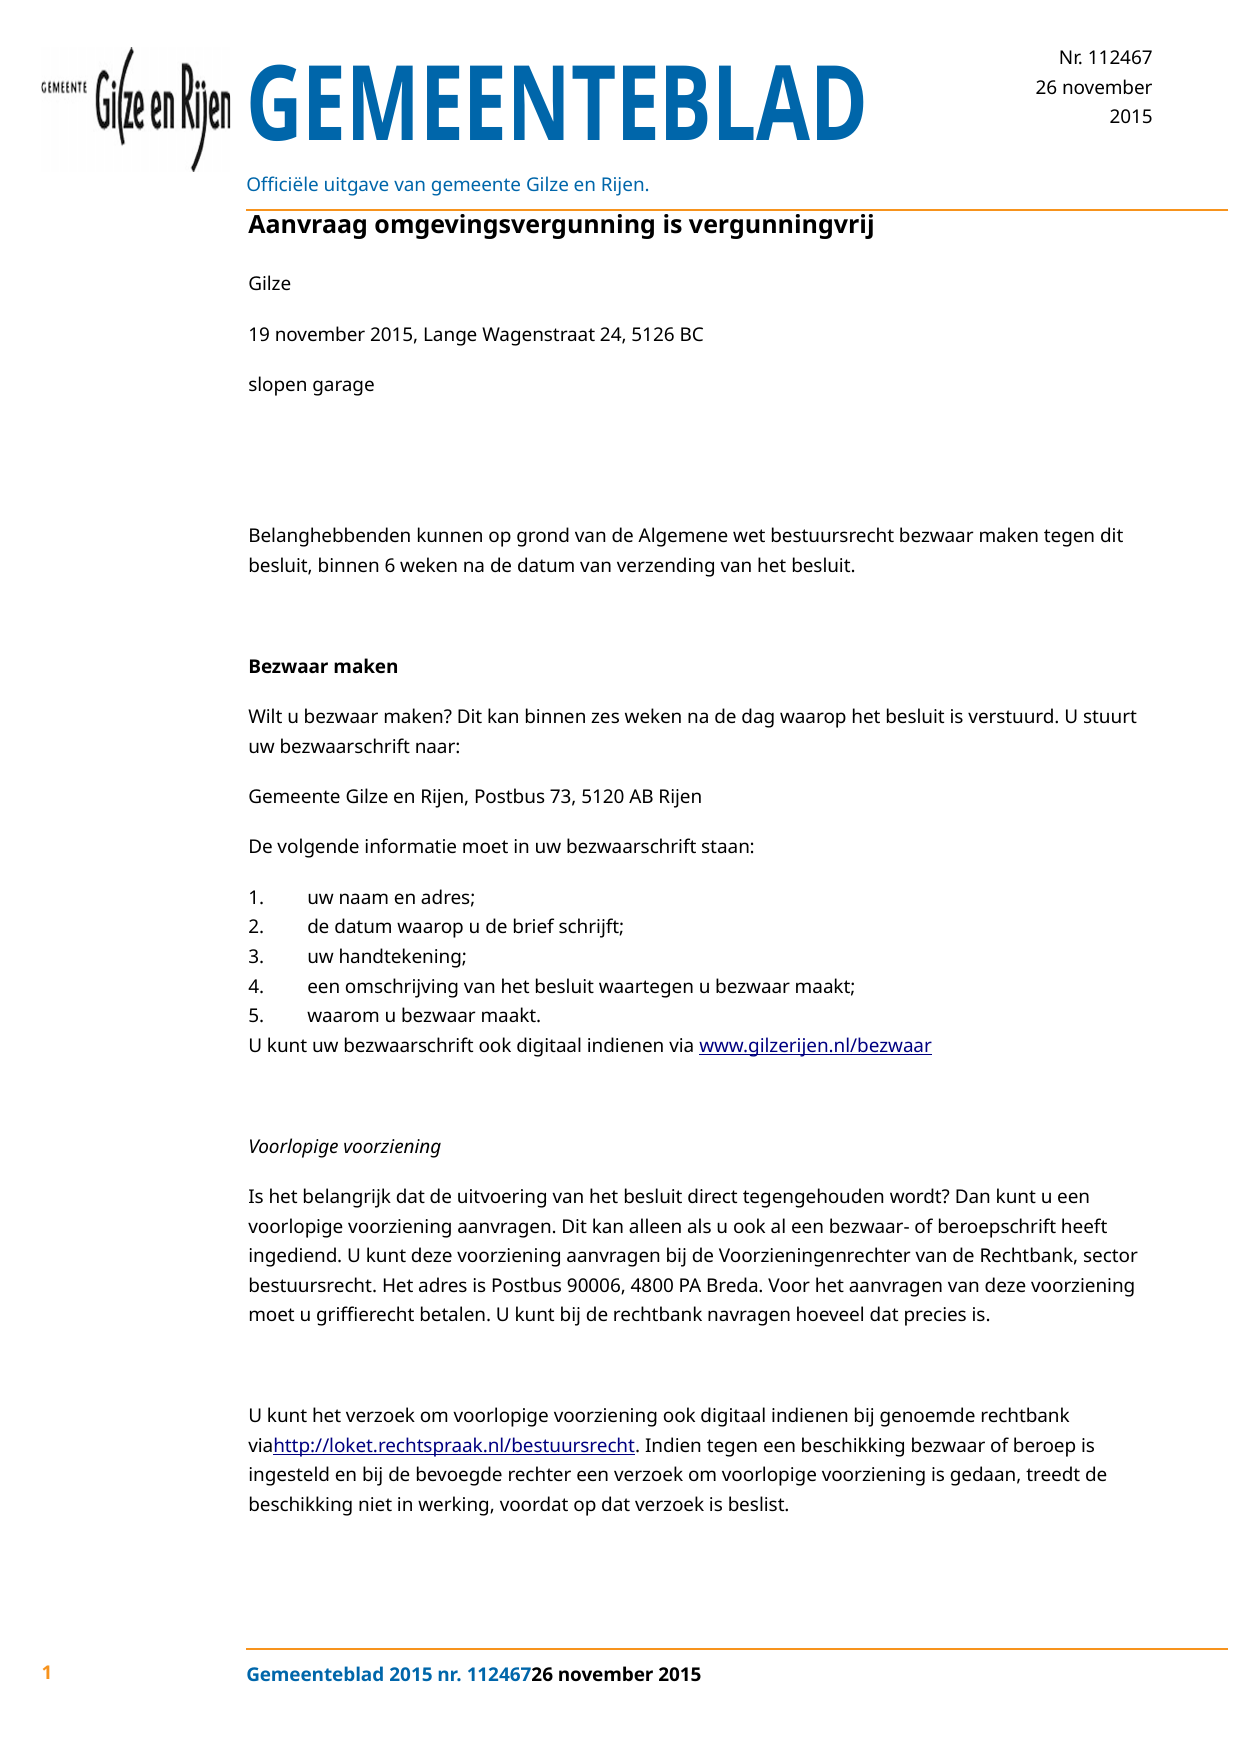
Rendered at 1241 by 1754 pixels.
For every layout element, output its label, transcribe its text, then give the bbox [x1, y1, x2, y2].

text U kunt uw bezwaarschrift ook digitaal indienen via www.gilzerijen.nl/bezwaar [248, 1032, 1152, 1058]
text Is het belangrijk dat de uitvoering van het besluit direct tegengehouden wordt? Dan kunt u een voorlopige voorziening aanvragen. Dit kan alleen als u ook al een bezwaar- of beroepschrift heeft ingediend. U kunt deze voorziening aanvragen bij de Voorzieningenrechter van de Rechtbank, sector bestuursrecht. Het adres is Postbus 90006, 4800 PA Breda. Voor het aanvragen van deze voorziening moet u griffierecht betalen. U kunt bij de rechtbank navragen hoeveel dat precies is. [248, 1183, 1152, 1327]
text Wilt u bezwaar maken? Dit kan binnen zes weken na de dag waarop het besluit is verstuurd. U stuurt uw bezwaarschrift naar: [248, 703, 1152, 758]
text Gemeente Gilze en Rijen, Postbus 73, 5120 AB Rijen [248, 783, 1152, 809]
list uw handtekening; [248, 943, 1152, 969]
picture [41, 47, 231, 172]
list een omschrijving van het besluit waartegen u bezwaar maakt; [248, 973, 1152, 998]
text U kunt het verzoek om voorlopige voorziening ook digitaal indienen bij genoemde rechtbank viahttp://loket.rechtspraak.nl/bestuursrecht. Indien tegen een beschikking bezwaar of beroep is ingesteld en bij de bevoegde rechter een verzoek om voorlopige voorziening is gedaan, treedt de beschikking niet in werking, voordat op dat verzoek is beslist. [248, 1402, 1152, 1517]
text De volgende informatie moet in uw bezwaarschrift staan: [248, 834, 1152, 859]
text Voorlopige voorziening [248, 1133, 1152, 1158]
text slopen garage [248, 371, 1152, 397]
list waarom u bezwaar maakt. [248, 1002, 1152, 1028]
text Belanghebbenden kunnen op grond van de Algemene wet bestuursrecht bezwaar maken tegen dit besluit, binnen 6 weken na de datum van verzending van het besluit. [248, 522, 1152, 578]
list uw naam en adres; [248, 884, 1152, 910]
text Gilze [248, 270, 1152, 296]
text 19 november 2015, Lange Wagenstraat 24, 5126 BC [248, 321, 1152, 346]
text Aanvraag omgevingsvergunning is vergunningvrij [248, 211, 1152, 241]
text Bezwaar maken [248, 653, 1152, 678]
list de datum waarop u de brief schrijft; [248, 914, 1152, 939]
